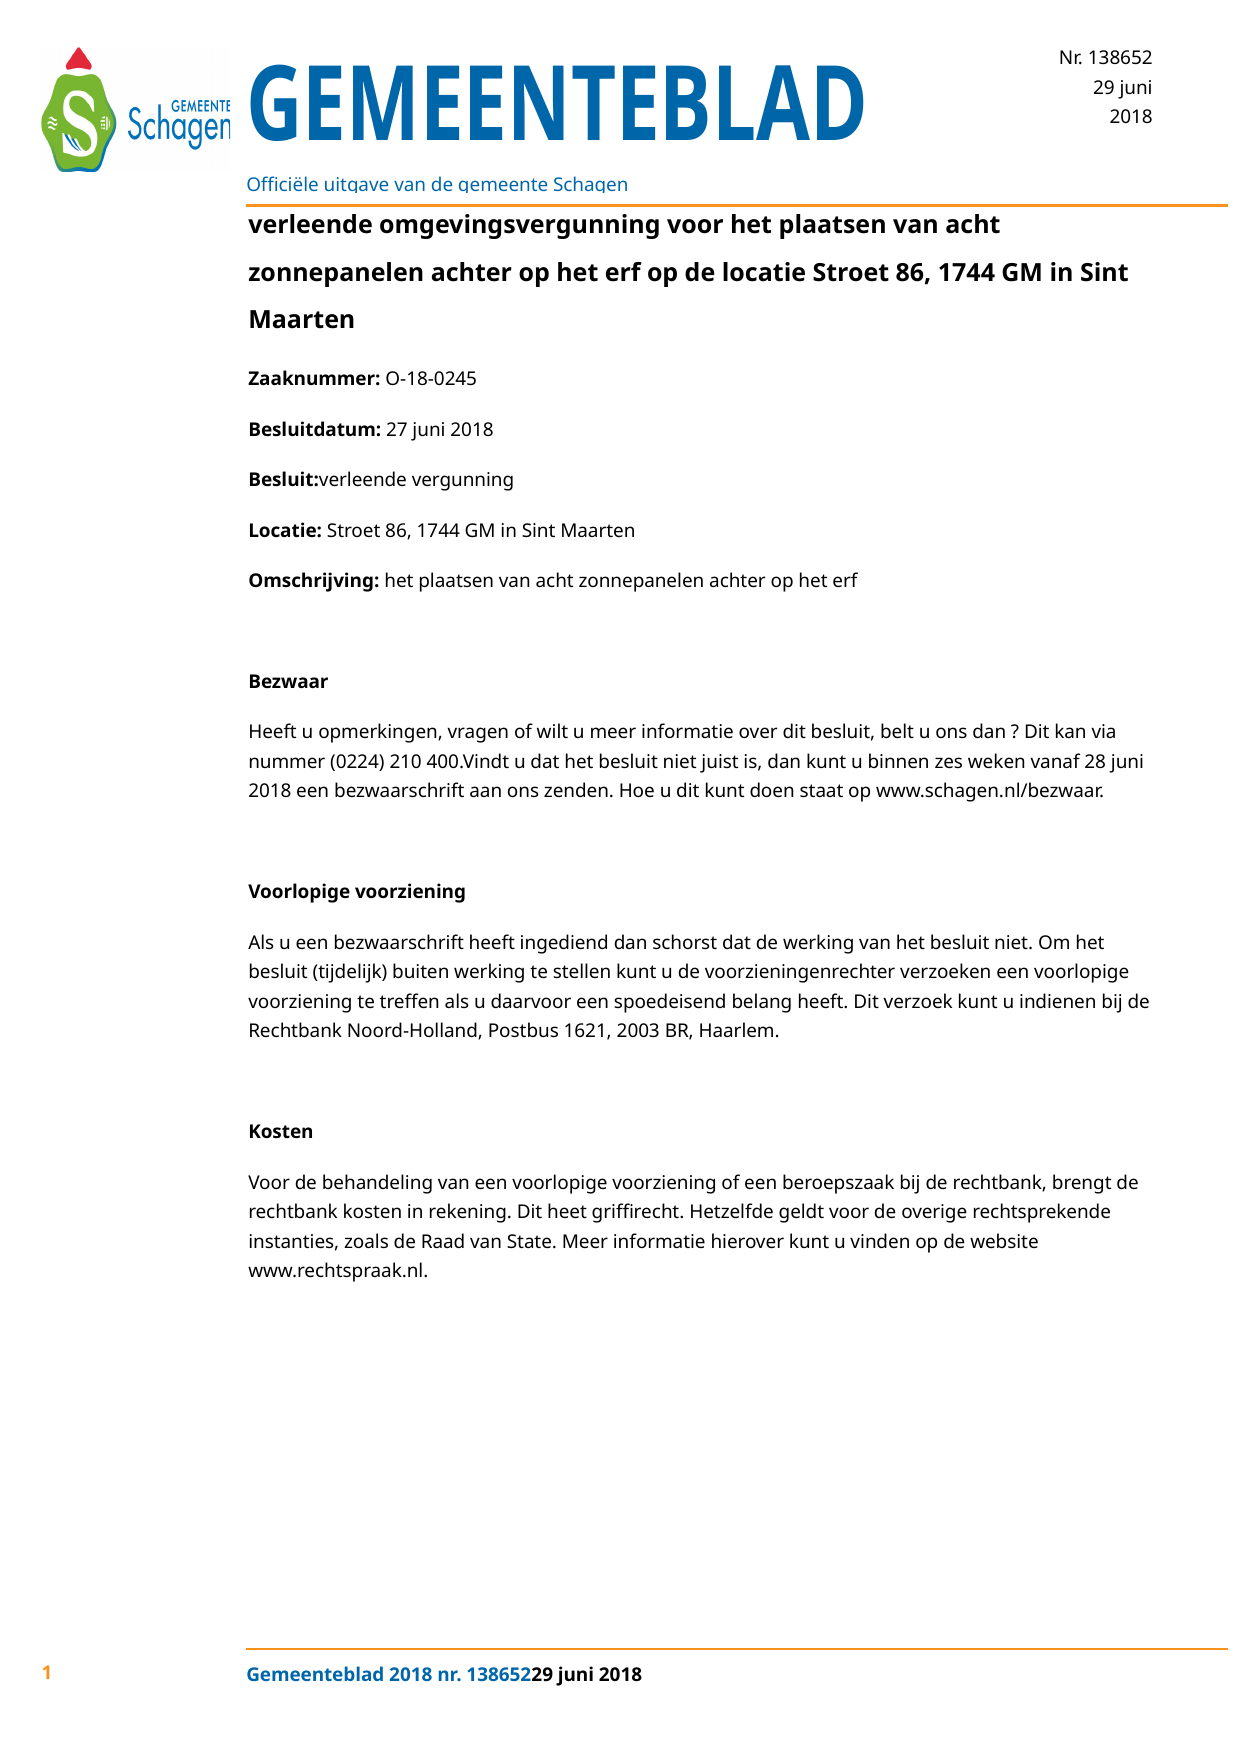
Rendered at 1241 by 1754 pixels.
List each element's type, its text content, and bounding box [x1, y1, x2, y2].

text Bezwaar [248, 668, 1152, 694]
text Omschrijving: het plaatsen van acht zonnepanelen achter op het erf [248, 567, 1152, 593]
text Als u een bezwaarschrift heeft ingediend dan schorst dat de werking van het besluit niet. Om het besluit (tijdelijk) buiten werking te stellen kunt u de voorzieningenrechter verzoeken een voorlopige voorziening te treffen als u daarvoor een spoedeisend belang heeft. Dit verzoek kunt u indienen bij de Rechtbank Noord-Holland, Postbus 1621, 2003 BR, Haarlem. [248, 929, 1152, 1043]
text Besluitdatum: 27 juni 2018 [248, 416, 1152, 442]
text Voor de behandeling van een voorlopige voorziening of een beroepszaak bij de rechtbank, brengt de rechtbank kosten in rekening. Dit heet griffirecht. Hetzelfde geldt voor de overige rechtsprekende instanties, zoals de Raad van State. Meer informatie hierover kunt u vinden op de website www.rechtspraak.nl. [248, 1169, 1152, 1283]
text Heeft u opmerkingen, vragen of wilt u meer informatie over dit besluit, belt u ons dan ? Dit kan via nummer (0224) 210 400.Vindt u dat het besluit niet juist is, dan kunt u binnen zes weken vanaf 28 juni 2018 een bezwaarschrift aan ons zenden. Hoe u dit kunt doen staat op www.schagen.nl/bezwaar. [248, 718, 1152, 803]
text Kosten [248, 1118, 1152, 1144]
text Voorlopige voorziening [248, 878, 1152, 904]
text Locatie: Stroet 86, 1744 GM in Sint Maarten [248, 517, 1152, 542]
text verleende omgevingsvergunning voor het plaatsen van acht zonnepanelen achter op het erf op de locatie Stroet 86, 1744 GM in Sint Maarten [248, 207, 1152, 336]
picture [41, 47, 231, 172]
text Zaaknummer: O-18-0245 [248, 366, 1152, 391]
text Besluit:verleende vergunning [248, 466, 1152, 492]
